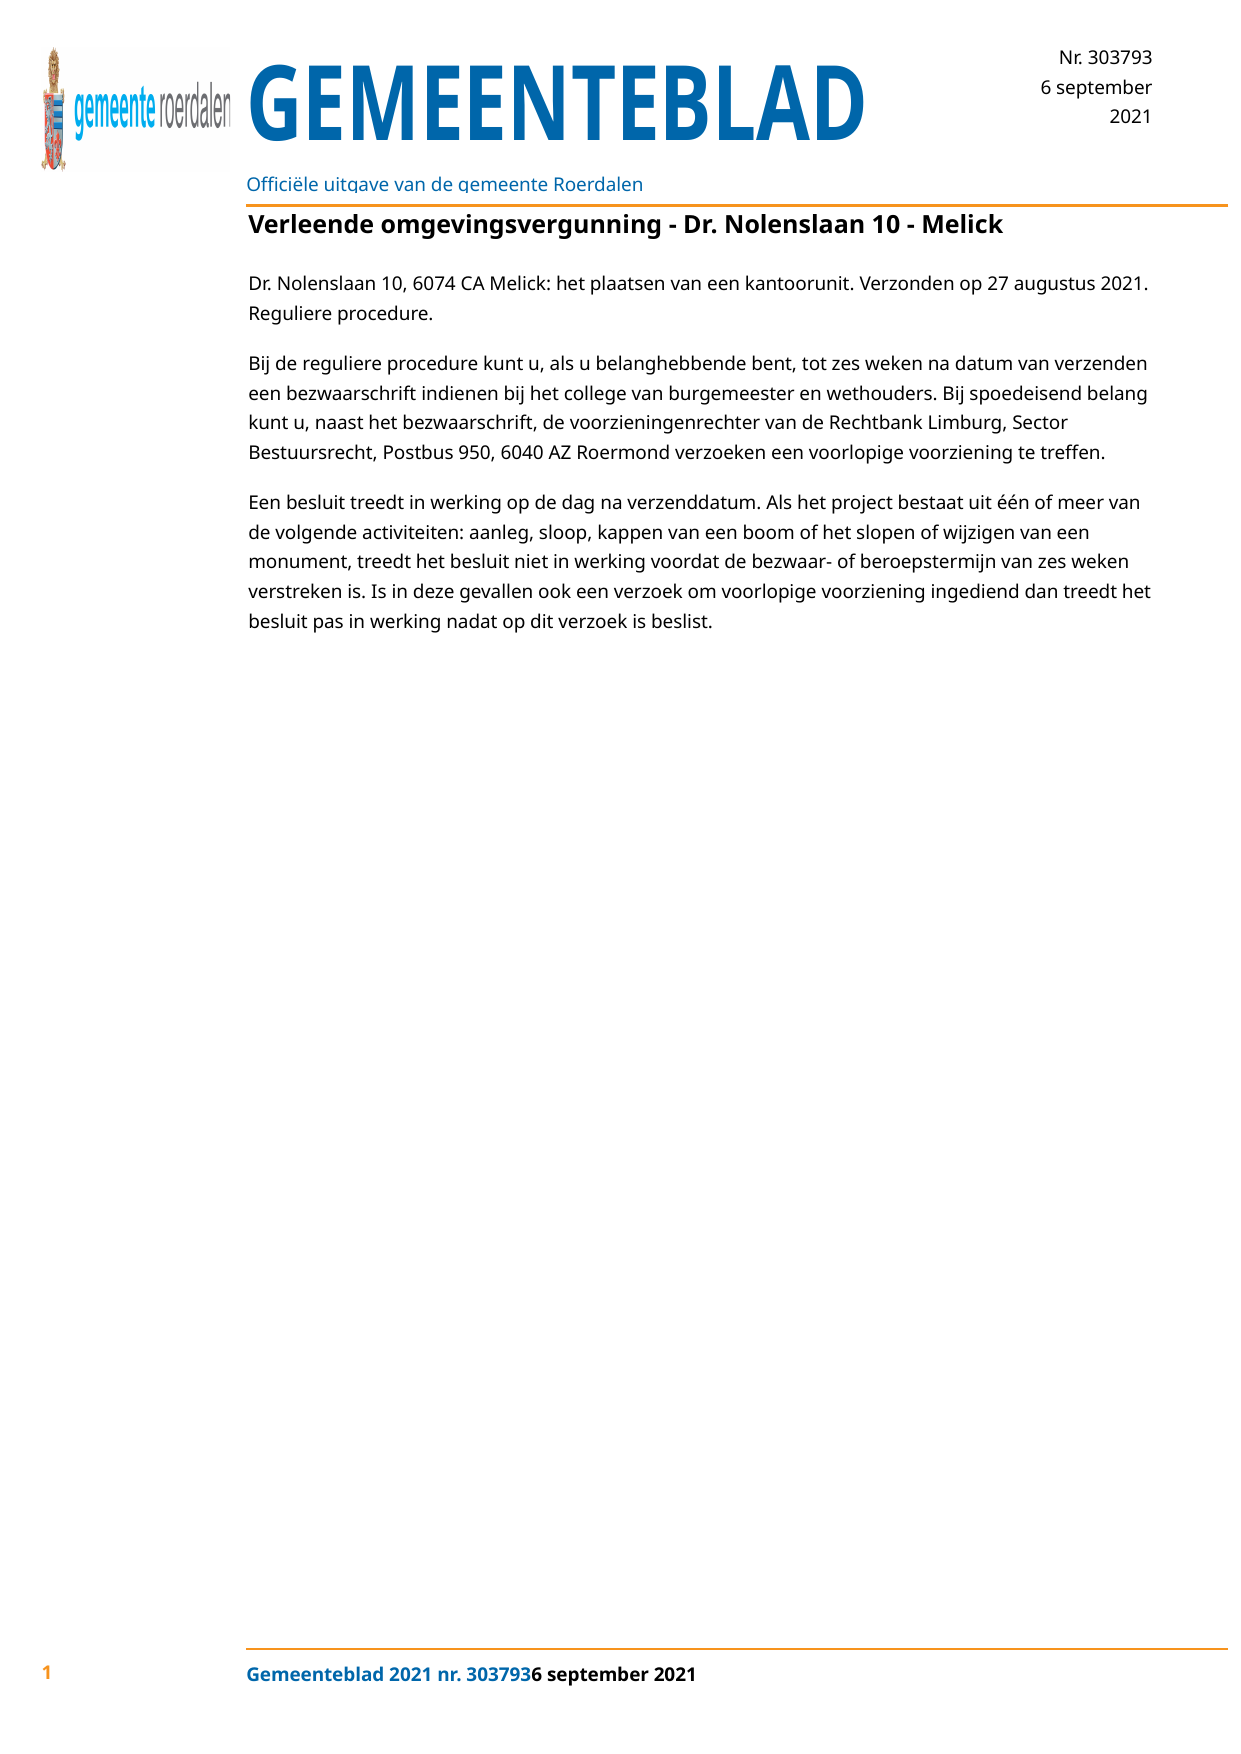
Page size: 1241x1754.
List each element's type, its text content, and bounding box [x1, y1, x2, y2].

text Dr. Nolenslaan 10, 6074 CA Melick: het plaatsen van een kantoorunit. Verzonden op 27 augustus 2021. Reguliere procedure. [248, 270, 1152, 326]
text Een besluit treedt in werking op de dag na verzenddatum. Als het project bestaat uit één of meer van de volgende activiteiten: aanleg, sloop, kappen van een boom of het slopen of wijzigen van een monument, treedt het besluit niet in werking voordat de bezwaar- of beroepstermijn van zes weken verstreken is. Is in deze gevallen ook een verzoek om voorlopige voorziening ingediend dan treedt het besluit pas in werking nadat op dit verzoek is beslist. [248, 489, 1152, 633]
text Bij de reguliere procedure kunt u, als u belanghebbende bent, tot zes weken na datum van verzenden een bezwaarschrift indienen bij het college van burgemeester en wethouders. Bij spoedeisend belang kunt u, naast het bezwaarschrift, de voorzieningenrechter van de Rechtbank Limburg, Sector Bestuursrecht, Postbus 950, 6040 AZ Roermond verzoeken een voorlopige voorziening te treffen. [248, 350, 1152, 465]
picture [41, 47, 231, 172]
text Verleende omgevingsvergunning - Dr. Nolenslaan 10 - Melick [248, 207, 1152, 241]
